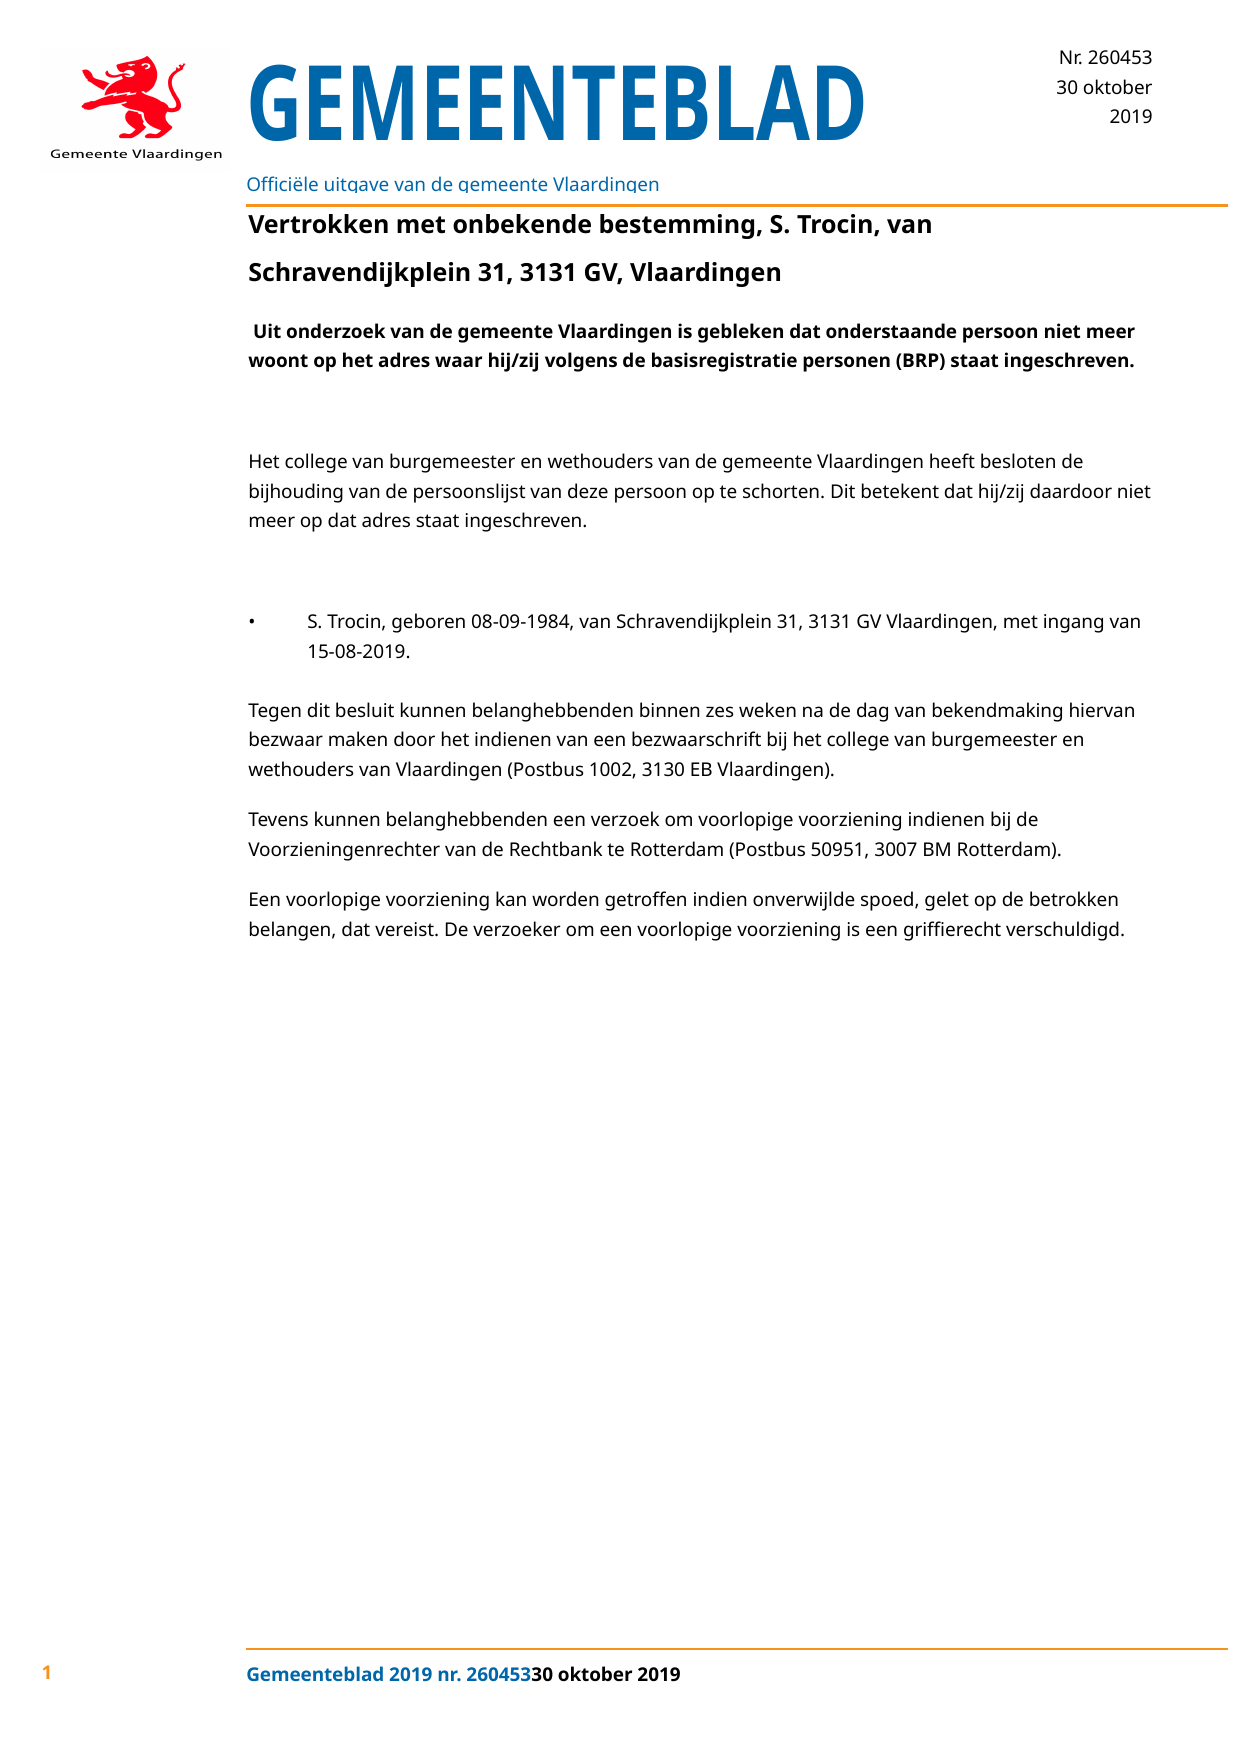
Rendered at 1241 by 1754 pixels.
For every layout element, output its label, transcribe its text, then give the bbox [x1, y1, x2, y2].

picture [41, 47, 231, 172]
text Een voorlopige voorziening kan worden getroffen indien onverwijlde spoed, gelet op de betrokken belangen, dat vereist. De verzoeker om een voorlopige voorziening is een griffierecht verschuldigd. [248, 887, 1152, 942]
text Vertrokken met onbekende bestemming, S. Trocin, van Schravendijkplein 31, 3131 GV, Vlaardingen [248, 207, 1152, 288]
text Het college van burgemeester en wethouders van de gemeente Vlaardingen heeft besloten de bijhouding van de persoonslijst van deze persoon op te schorten. Dit betekent dat hij/zij daardoor niet meer op dat adres staat ingeschreven. [248, 448, 1152, 533]
text Tegen dit besluit kunnen belanghebbenden binnen zes weken na de dag van bekendmaking hiervan bezwaar maken door het indienen van een bezwaarschrift bij het college van burgemeester en wethouders van Vlaardingen (Postbus 1002, 3130 EB Vlaardingen). [248, 697, 1152, 782]
text Uit onderzoek van de gemeente Vlaardingen is gebleken dat onderstaande persoon niet meer woont op het adres waar hij/zij volgens de basisregistratie personen (BRP) staat ingeschreven. [248, 318, 1152, 373]
list S. Trocin, geboren 08-09-1984, van Schravendijkplein 31, 3131 GV Vlaardingen, met ingang van 15-08-2019. [248, 608, 1152, 664]
text Tevens kunnen belanghebbenden een verzoek om voorlopige voorziening indienen bij de Voorzieningenrechter van de Rechtbank te Rotterdam (Postbus 50951, 3007 BM Rotterdam). [248, 807, 1152, 862]
